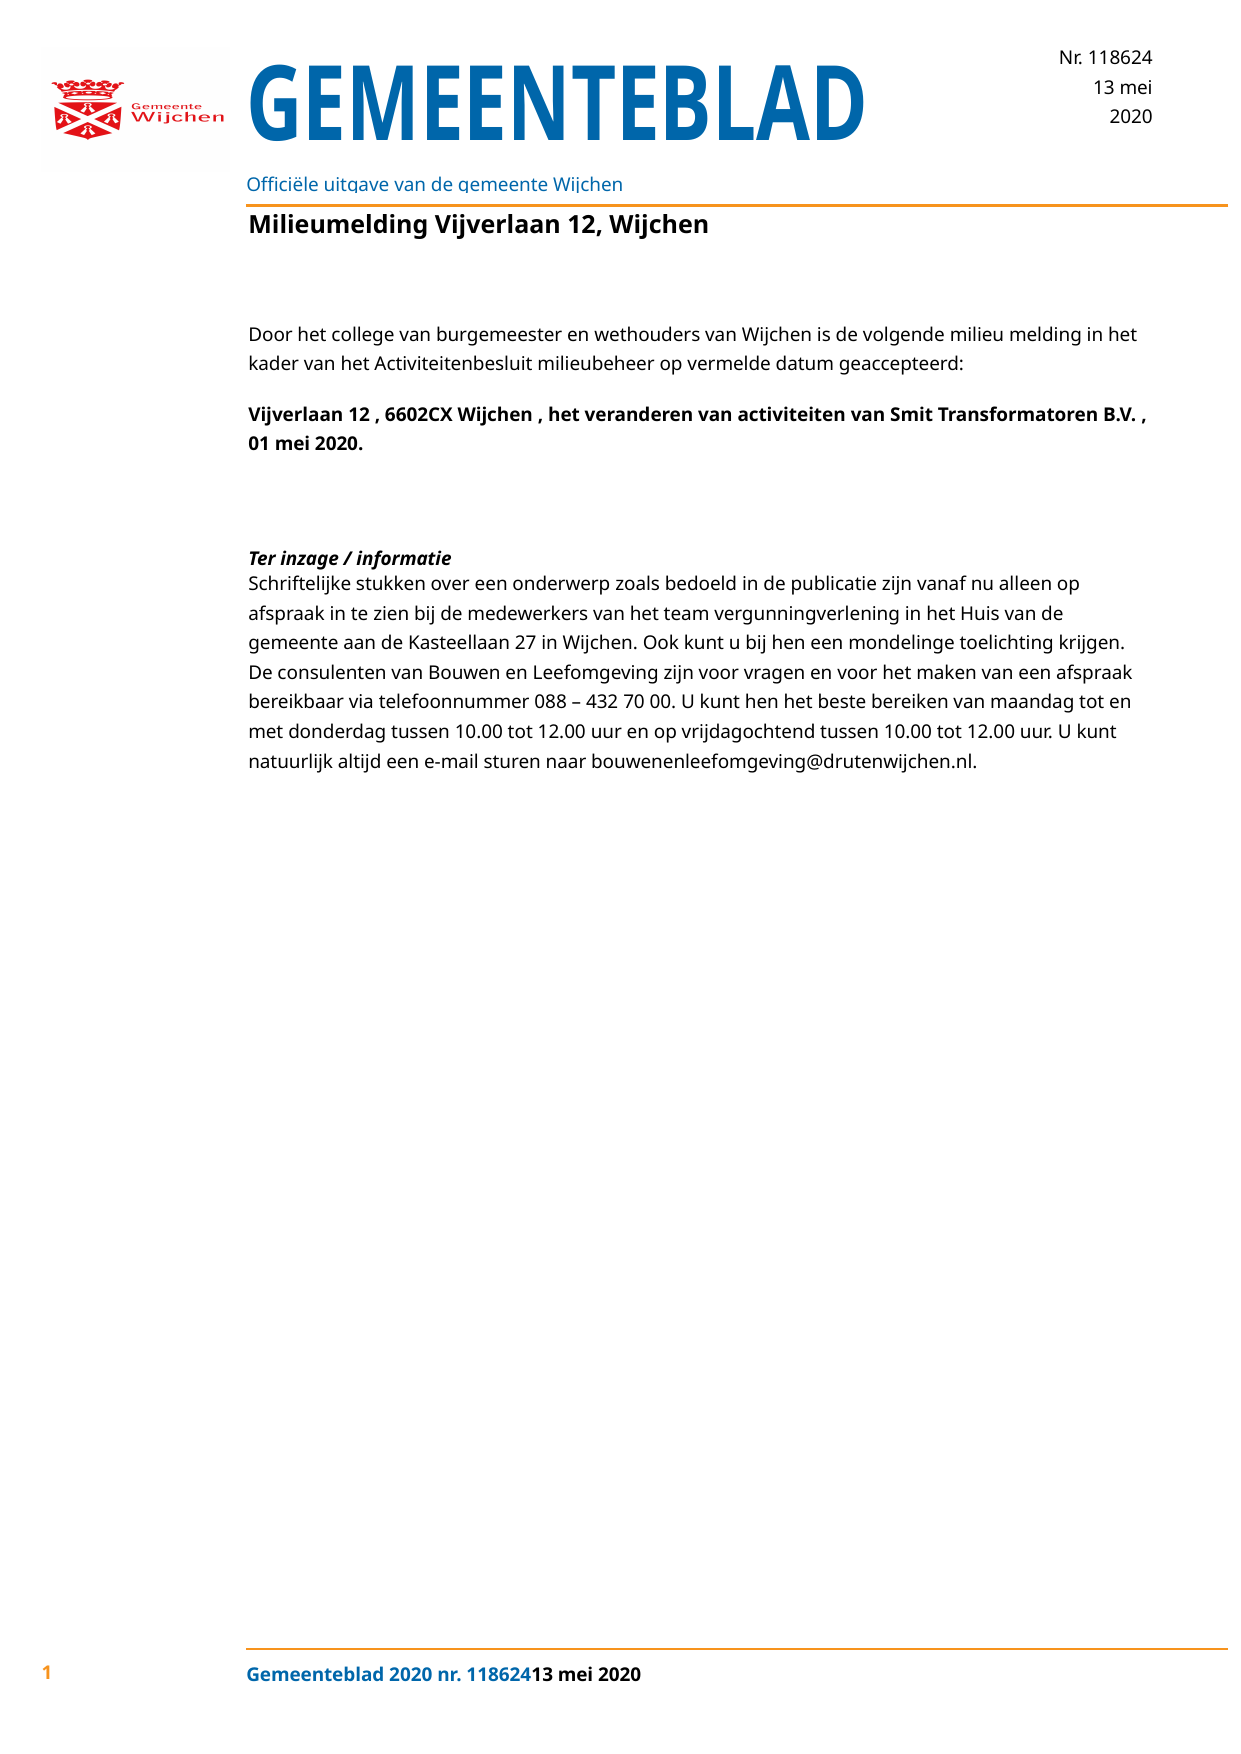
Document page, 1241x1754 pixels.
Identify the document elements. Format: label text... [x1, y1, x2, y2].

text Door het college van burgemeester en wethouders van Wijchen is de volgende milieu melding in het kader van het Activiteitenbesluit milieubeheer op vermelde datum geaccepteerd: [248, 321, 1152, 376]
text Vijverlaan 12 , 6602CX Wijchen , het veranderen van activiteiten van Smit Transformatoren B.V. , 01 mei 2020. [248, 401, 1152, 456]
picture [41, 47, 231, 172]
text Ter inzage / informatie [248, 545, 1152, 570]
text Milieumelding Vijverlaan 12, Wijchen [248, 207, 1152, 241]
text Schriftelijke stukken over een onderwerp zoals bedoeld in de publicatie zijn vanaf nu alleen op afspraak in te zien bij de medewerkers van het team vergunningverlening in het Huis van de gemeente aan de Kasteellaan 27 in Wijchen. Ook kunt u bij hen een mondelinge toelichting krijgen. De consulenten van Bouwen en Leefomgeving zijn voor vragen en voor het maken van een afspraak bereikbaar via telefoonnummer 088 – 432 70 00. U kunt hen het beste bereiken van maandag tot en met donderdag tussen 10.00 tot 12.00 uur en op vrijdagochtend tussen 10.00 tot 12.00 uur. U kunt natuurlijk altijd een e-mail sturen naar bouwenenleefomgeving@drutenwijchen.nl. [248, 570, 1152, 774]
